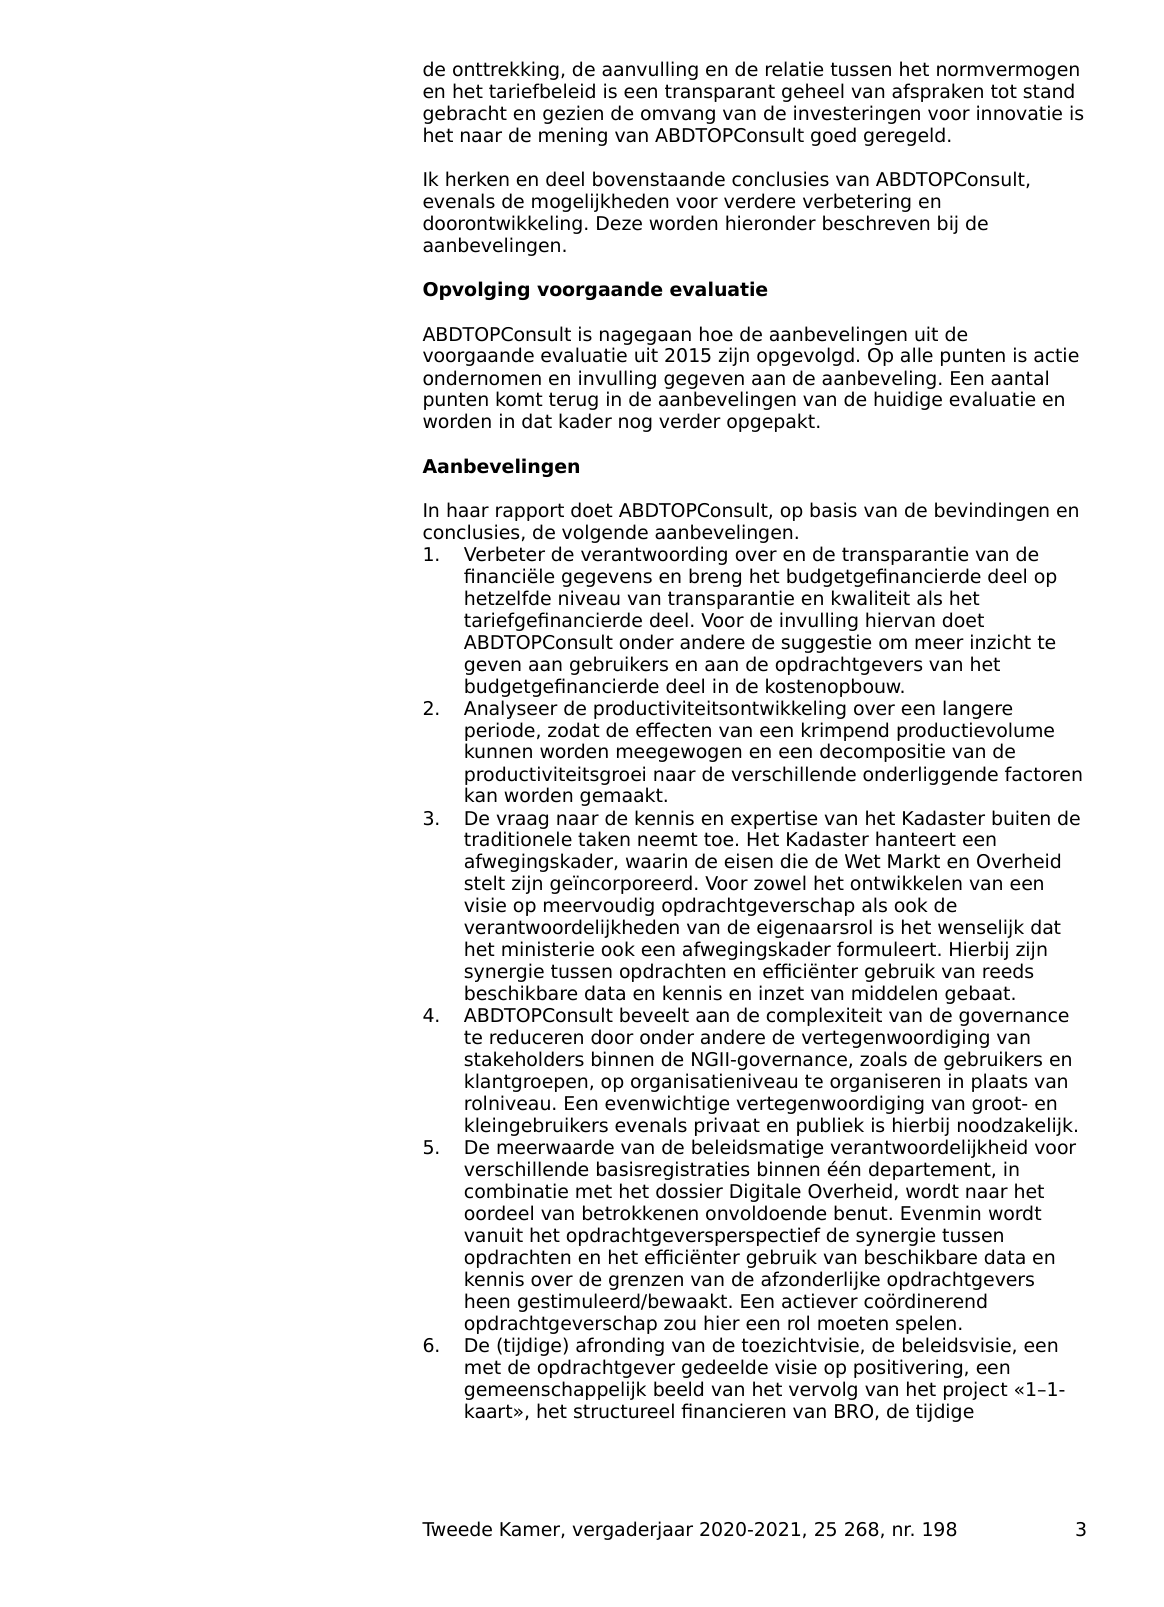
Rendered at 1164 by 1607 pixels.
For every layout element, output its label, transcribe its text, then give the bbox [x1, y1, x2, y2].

text 3. De vraag naar de kennis en expertise van het Kadaster buiten de traditionele taken neemt toe. Het Kadaster hanteert een afwegingskader, waarin de eisen die de Wet Markt en Overheid stelt zijn geïncorporeerd. Voor zowel het ontwikkelen van een visie op meervoudig opdrachtgeverschap als ook de verantwoordelijkheden van de eigenaarsrol is het wenselijk dat het ministerie ook een afwegingskader formuleert. Hierbij zijn synergie tussen opdrachten en efficiënter gebruik van reeds beschikbare data en kennis en inzet van middelen gebaat. [422, 807, 1087, 1005]
text 6. De (tijdige) afronding van de toezichtvisie, de beleidsvisie, een met de opdrachtgever gedeelde visie op positivering, een gemeenschappelijk beeld van het vervolg van het project «1–1-kaart», het structureel financieren van BRO, de tijdige [422, 1335, 1087, 1423]
text 1. Verbeter de verantwoording over en de transparantie van de financiële gegevens en breng het budgetgefinancierde deel op hetzelfde niveau van transparantie en kwaliteit als het tariefgefinancierde deel. Voor de invulling hiervan doet ABDTOPConsult onder andere de suggestie om meer inzicht te geven aan gebruikers en aan de opdrachtgevers van het budgetgefinancierde deel in de kostenopbouw. [422, 544, 1087, 697]
text 2. Analyseer de productiviteitsontwikkeling over een langere periode, zodat de effecten van een krimpend productievolume kunnen worden meegewogen en een decompositie van de productiviteitsgroei naar de verschillende onderliggende factoren kan worden gemaakt. [422, 697, 1087, 807]
subtitle Opvolging voorgaande evaluatie [422, 279, 1087, 301]
text 4. ABDTOPConsult beveelt aan de complexiteit van de governance te reduceren door onder andere de vertegenwoordiging van stakeholders binnen de NGII-governance, zoals de gebruikers en klantgroepen, op organisatieniveau te organiseren in plaats van rolniveau. Een evenwichtige vertegenwoordiging van groot- en kleingebruikers evenals privaat en publiek is hierbij noodzakelijk. [422, 1005, 1087, 1137]
text ABDTOPConsult is nagegaan hoe de aanbevelingen uit de voorgaande evaluatie uit 2015 zijn opgevolgd. Op alle punten is actie ondernomen en invulling gegeven aan de aanbeveling. Een aantal punten komt terug in de aanbevelingen van de huidige evaluatie en worden in dat kader nog verder opgepakt. [422, 323, 1087, 433]
text In haar rapport doet ABDTOPConsult, op basis van de bevindingen en conclusies, de volgende aanbevelingen. [422, 500, 1087, 544]
text Ik herken en deel bovenstaande conclusies van ABDTOPConsult, evenals de mogelijkheden voor verdere verbetering en doorontwikkeling. Deze worden hieronder beschreven bij de aanbevelingen. [422, 169, 1087, 257]
text 5. De meerwaarde van de beleidsmatige verantwoordelijkheid voor verschillende basisregistraties binnen één departement, in combinatie met het dossier Digitale Overheid, wordt naar het oordeel van betrokkenen onvoldoende benut. Evenmin wordt vanuit het opdrachtgeversperspectief de synergie tussen opdrachten en het efficiënter gebruik van beschikbare data en kennis over de grenzen van de afzonderlijke opdrachtgevers heen gestimuleerd/bewaakt. Een actiever coördinerend opdrachtgeverschap zou hier een rol moeten spelen. [422, 1137, 1087, 1335]
text de onttrekking, de aanvulling en de relatie tussen het normvermogen en het tariefbeleid is een transparant geheel van afspraken tot stand gebracht en gezien de omvang van de investeringen voor innovatie is het naar de mening van ABDTOPConsult goed geregeld. [422, 59, 1087, 147]
subtitle Aanbevelingen [422, 456, 1087, 477]
